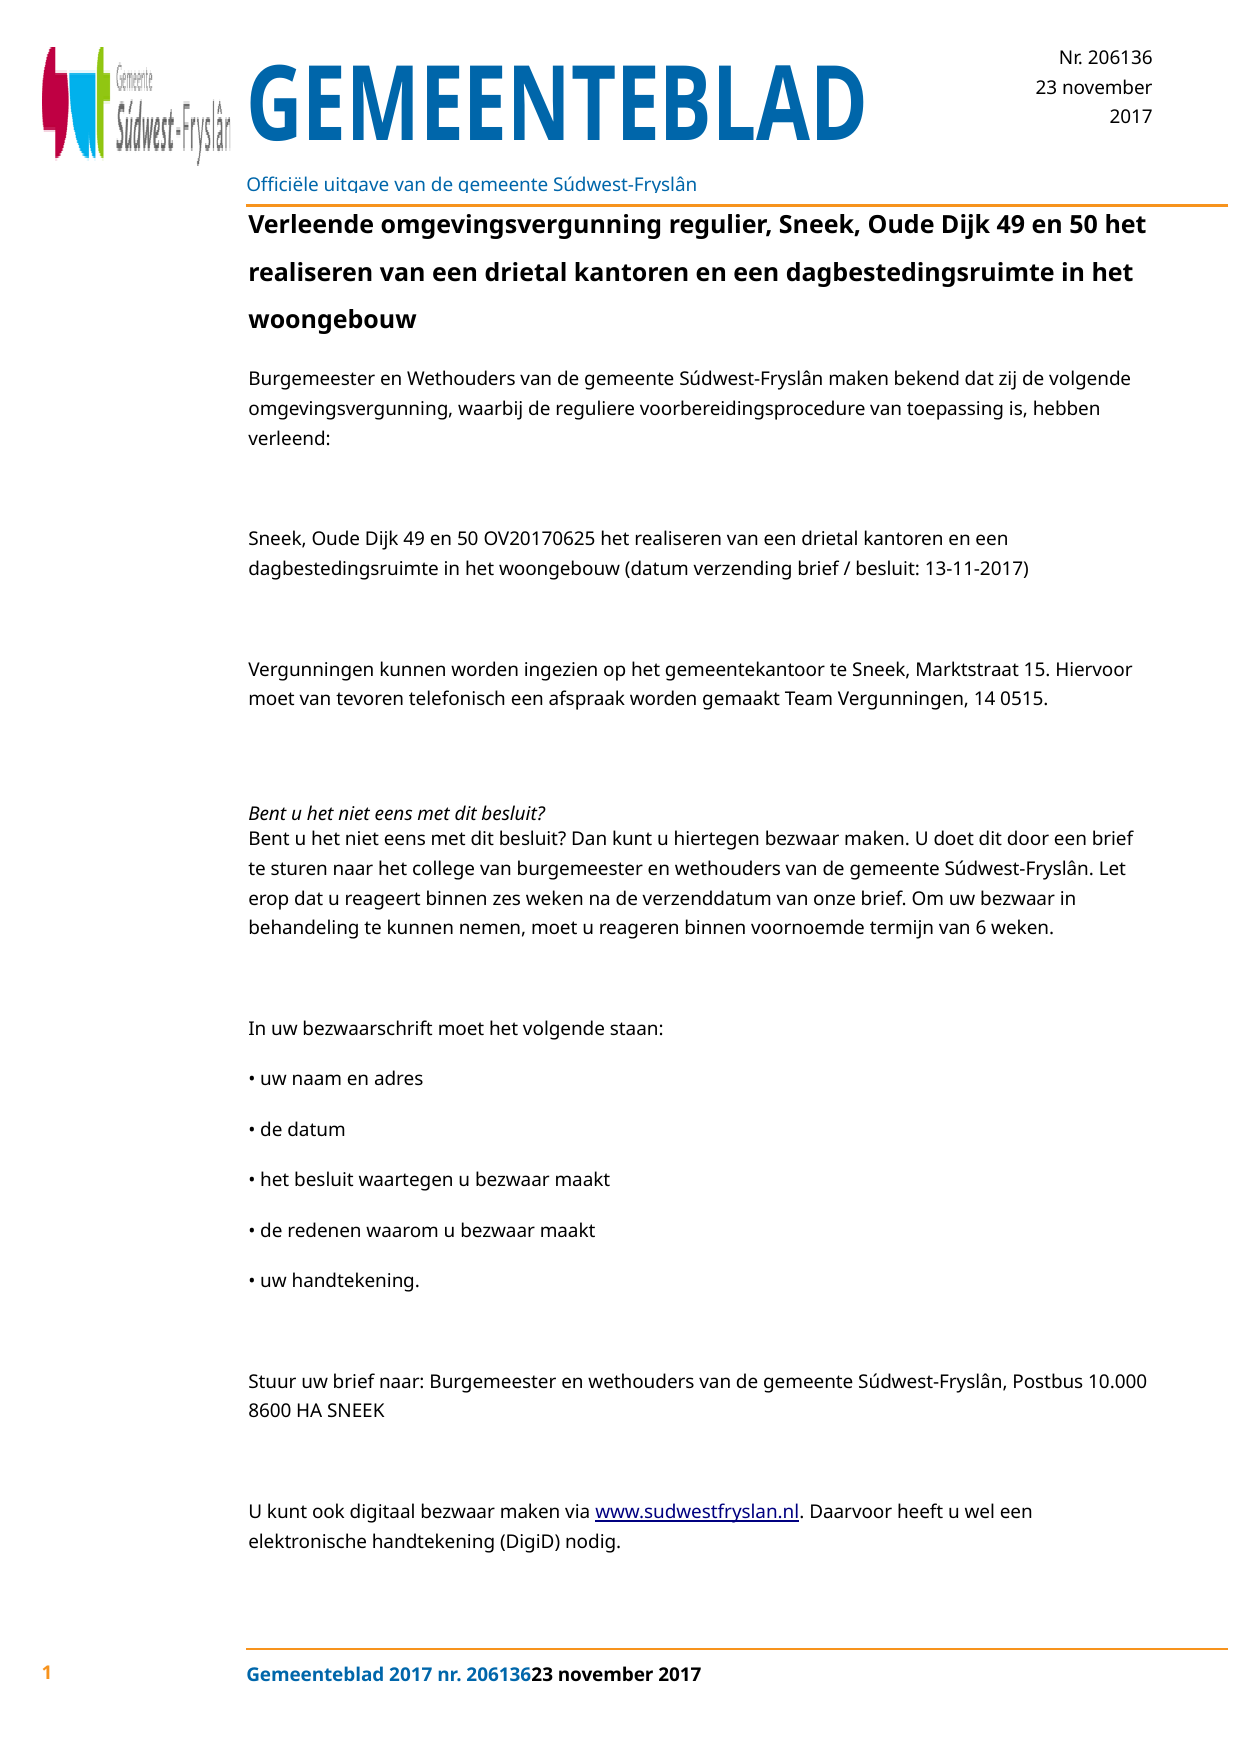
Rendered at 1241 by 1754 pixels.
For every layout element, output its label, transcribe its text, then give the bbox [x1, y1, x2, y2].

text Verleende omgevingsvergunning regulier, Sneek, Oude Dijk 49 en 50 het realiseren van een drietal kantoren en een dagbestedingsruimte in het woongebouw [248, 207, 1152, 336]
text • de redenen waarom u bezwaar maakt [248, 1217, 1152, 1243]
text • uw naam en adres [248, 1066, 1152, 1091]
text Burgemeester en Wethouders van de gemeente Súdwest-Fryslân maken bekend dat zij de volgende omgevingsvergunning, waarbij de reguliere voorbereidingsprocedure van toepassing is, hebben verleend: [248, 366, 1152, 450]
text U kunt ook digitaal bezwaar maken via www.sudwestfryslan.nl. Daarvoor heeft u wel een elektronische handtekening (DigiD) nodig. [248, 1498, 1152, 1554]
text Vergunningen kunnen worden ingezien op het gemeentekantoor te Sneek, Marktstraat 15. Hiervoor moet van tevoren telefonisch een afspraak worden gemaakt Team Vergunningen, 14 0515. [248, 656, 1152, 711]
text Sneek, Oude Dijk 49 en 50 OV20170625 het realiseren van een drietal kantoren en een dagbestedingsruimte in het woongebouw (datum verzending brief / besluit: 13-11-2017) [248, 526, 1152, 581]
picture [41, 47, 231, 172]
text Bent u het niet eens met dit besluit? [248, 800, 1152, 826]
text Stuur uw brief naar: Burgemeester en wethouders van de gemeente Súdwest-Fryslân, Postbus 10.000 8600 HA SNEEK [248, 1368, 1152, 1423]
text Bent u het niet eens met dit besluit? Dan kunt u hiertegen bezwaar maken. U doet dit door een brief te sturen naar het college van burgemeester en wethouders van de gemeente Súdwest-Fryslân. Let erop dat u reageert binnen zes weken na de verzenddatum van onze brief. Om uw bezwaar in behandeling te kunnen nemen, moet u reageren binnen voornoemde termijn van 6 weken. [248, 826, 1152, 940]
text • uw handtekening. [248, 1267, 1152, 1293]
text In uw bezwaarschrift moet het volgende staan: [248, 1015, 1152, 1041]
text • het besluit waartegen u bezwaar maakt [248, 1166, 1152, 1192]
text • de datum [248, 1116, 1152, 1142]
